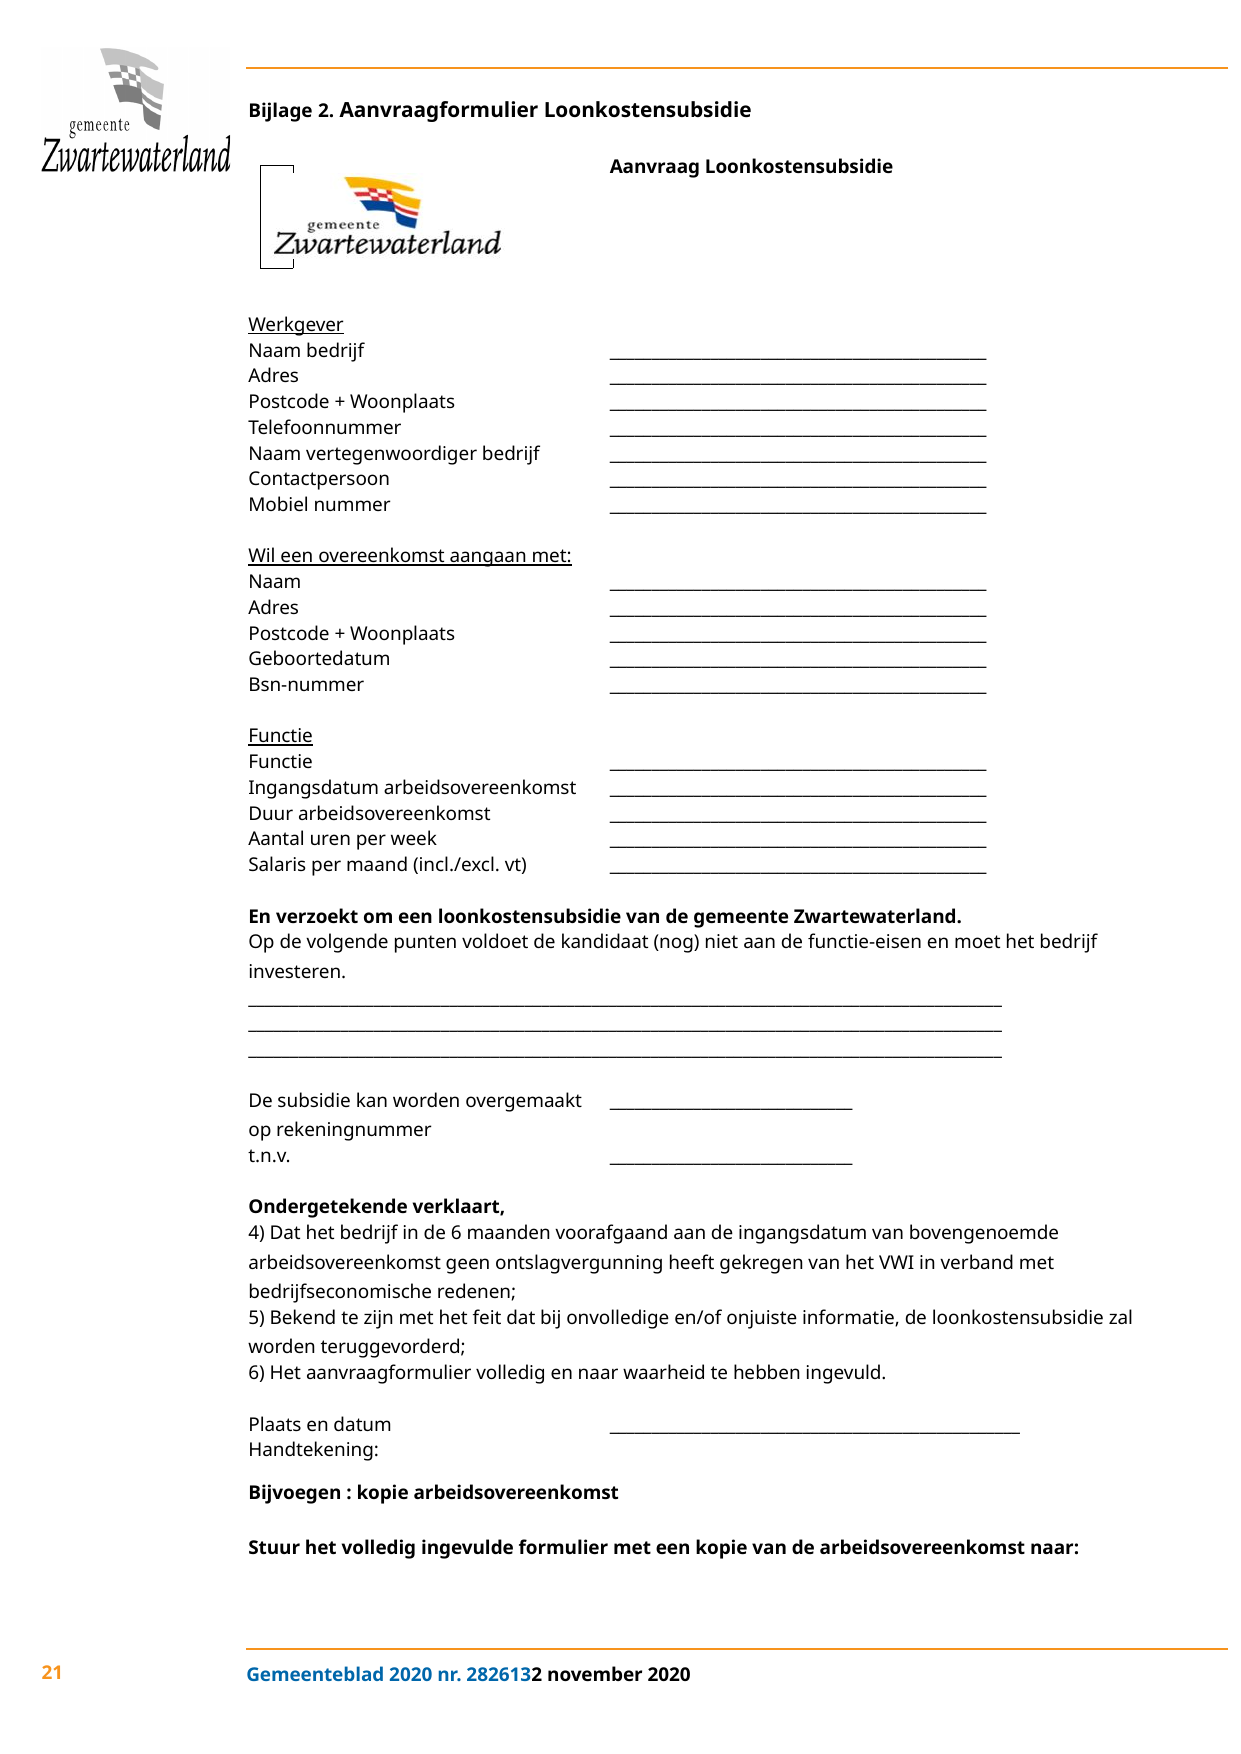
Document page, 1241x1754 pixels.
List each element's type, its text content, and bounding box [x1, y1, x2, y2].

table_cell _____________________________ [610, 1087, 1152, 1142]
table_cell _________________________________________________ [610, 1411, 1152, 1437]
table_cell [610, 1437, 1152, 1462]
table_cell En verzoekt om een loonkostensubsidie van de gemeente Zwartewaterland. [248, 903, 1152, 928]
table_cell Mobiel nummer [248, 491, 609, 517]
table_cell _____________________________________________ [610, 774, 1152, 800]
table_cell _____________________________________________ [610, 465, 1152, 491]
table_header Aanvraag Loonkostensubsidie [610, 153, 1152, 285]
table_cell 5) Bekend te zijn met het feit dat bij onvolledige en/of onjuiste informatie, de loonkostensubsidie zal worden teruggevorderd; [248, 1304, 1152, 1359]
table_cell 4) Dat het bedrijf in de 6 maanden voorafgaand aan de ingangsdatum van bovengenoemde arbeidsovereenkomst geen ontslagvergunning heeft gekregen van het VWI in verband met bedrijfseconomische redenen; [248, 1219, 1152, 1304]
table_cell _____________________________________________ [610, 440, 1152, 465]
table_cell [248, 1168, 1152, 1193]
table_cell _____________________________________________ [610, 388, 1152, 414]
table_cell [248, 517, 1152, 543]
table_cell Geboortedatum [248, 646, 609, 671]
table_cell Functie [248, 749, 609, 774]
table_cell __________________________________________________________________________________________ [248, 1035, 1152, 1061]
table_cell _____________________________________________ [610, 646, 1152, 671]
table_cell Ingangsdatum arbeidsovereenkomst [248, 774, 609, 800]
table_cell _____________________________________________ [610, 594, 1152, 620]
table_cell _____________________________________________ [610, 491, 1152, 517]
table_cell Contactpersoon [248, 465, 609, 491]
table_cell Plaats en datum [248, 1411, 609, 1437]
table_cell Werkgever [248, 311, 1152, 337]
table_cell [248, 1061, 1152, 1087]
table_cell _____________________________________________ [610, 620, 1152, 646]
table_cell De subsidie kan worden overgemaakt op rekeningnummer [248, 1087, 609, 1142]
table_cell __________________________________________________________________________________________ [248, 1010, 1152, 1035]
table_cell Postcode + Woonplaats [248, 620, 609, 646]
table_cell Naam [248, 568, 609, 594]
table_cell _____________________________________________ [610, 800, 1152, 826]
table_cell Bsn-nummer [248, 671, 609, 697]
table_cell Ondergetekende verklaart, [248, 1194, 1152, 1219]
table_cell Naam bedrijf [248, 337, 609, 362]
table_cell Telefoonnummer [248, 414, 609, 440]
table_cell __________________________________________________________________________________________ [248, 984, 1152, 1009]
table_cell Functie [248, 723, 1152, 748]
table_cell Handtekening: [248, 1437, 609, 1462]
table_cell Duur arbeidsovereenkomst [248, 800, 609, 826]
picture [41, 47, 231, 172]
table_cell Salaris per maand (incl./excl. vt) [248, 851, 609, 877]
text Bijlage 2. Aanvraagformulier Loonkostensubsidie [248, 95, 1152, 123]
table_cell Naam vertegenwoordiger bedrijf [248, 440, 609, 465]
table_cell Adres [248, 594, 609, 620]
table_cell t.n.v. [248, 1142, 609, 1168]
table_cell _____________________________ [610, 1142, 1152, 1168]
table_cell 6) Het aanvraagformulier volledig en naar waarheid te hebben ingevuld. [248, 1360, 1152, 1385]
table_cell _____________________________________________ [610, 363, 1152, 388]
table_cell _____________________________________________ [610, 851, 1152, 877]
table_cell Adres [248, 363, 609, 388]
table_cell [248, 697, 1152, 723]
table_cell Op de volgende punten voldoet de kandidaat (nog) niet aan de functie-eisen en moet het bedrijf investeren. [248, 929, 1152, 984]
table_cell _____________________________________________ [610, 826, 1152, 851]
table_cell _____________________________________________ [610, 671, 1152, 697]
picture [268, 173, 505, 259]
table_cell [248, 285, 1152, 311]
table_cell Postcode + Woonplaats [248, 388, 609, 414]
table_header Stuur het volledig ingevulde formulier met een kopie van de arbeidsovereenkomst naar: [248, 1535, 1152, 1590]
table_cell _____________________________________________ [610, 749, 1152, 774]
table_cell _____________________________________________ [610, 337, 1152, 362]
table_cell [248, 877, 1152, 903]
table_cell _____________________________________________ [610, 414, 1152, 440]
text Bijvoegen : kopie arbeidsovereenkomst [248, 1479, 1152, 1505]
table_cell _____________________________________________ [610, 568, 1152, 594]
table_cell Aantal uren per week [248, 826, 609, 851]
table_header [248, 153, 609, 285]
table_cell [248, 1385, 1152, 1411]
table_cell Wil een overeenkomst aangaan met: [248, 543, 1152, 568]
